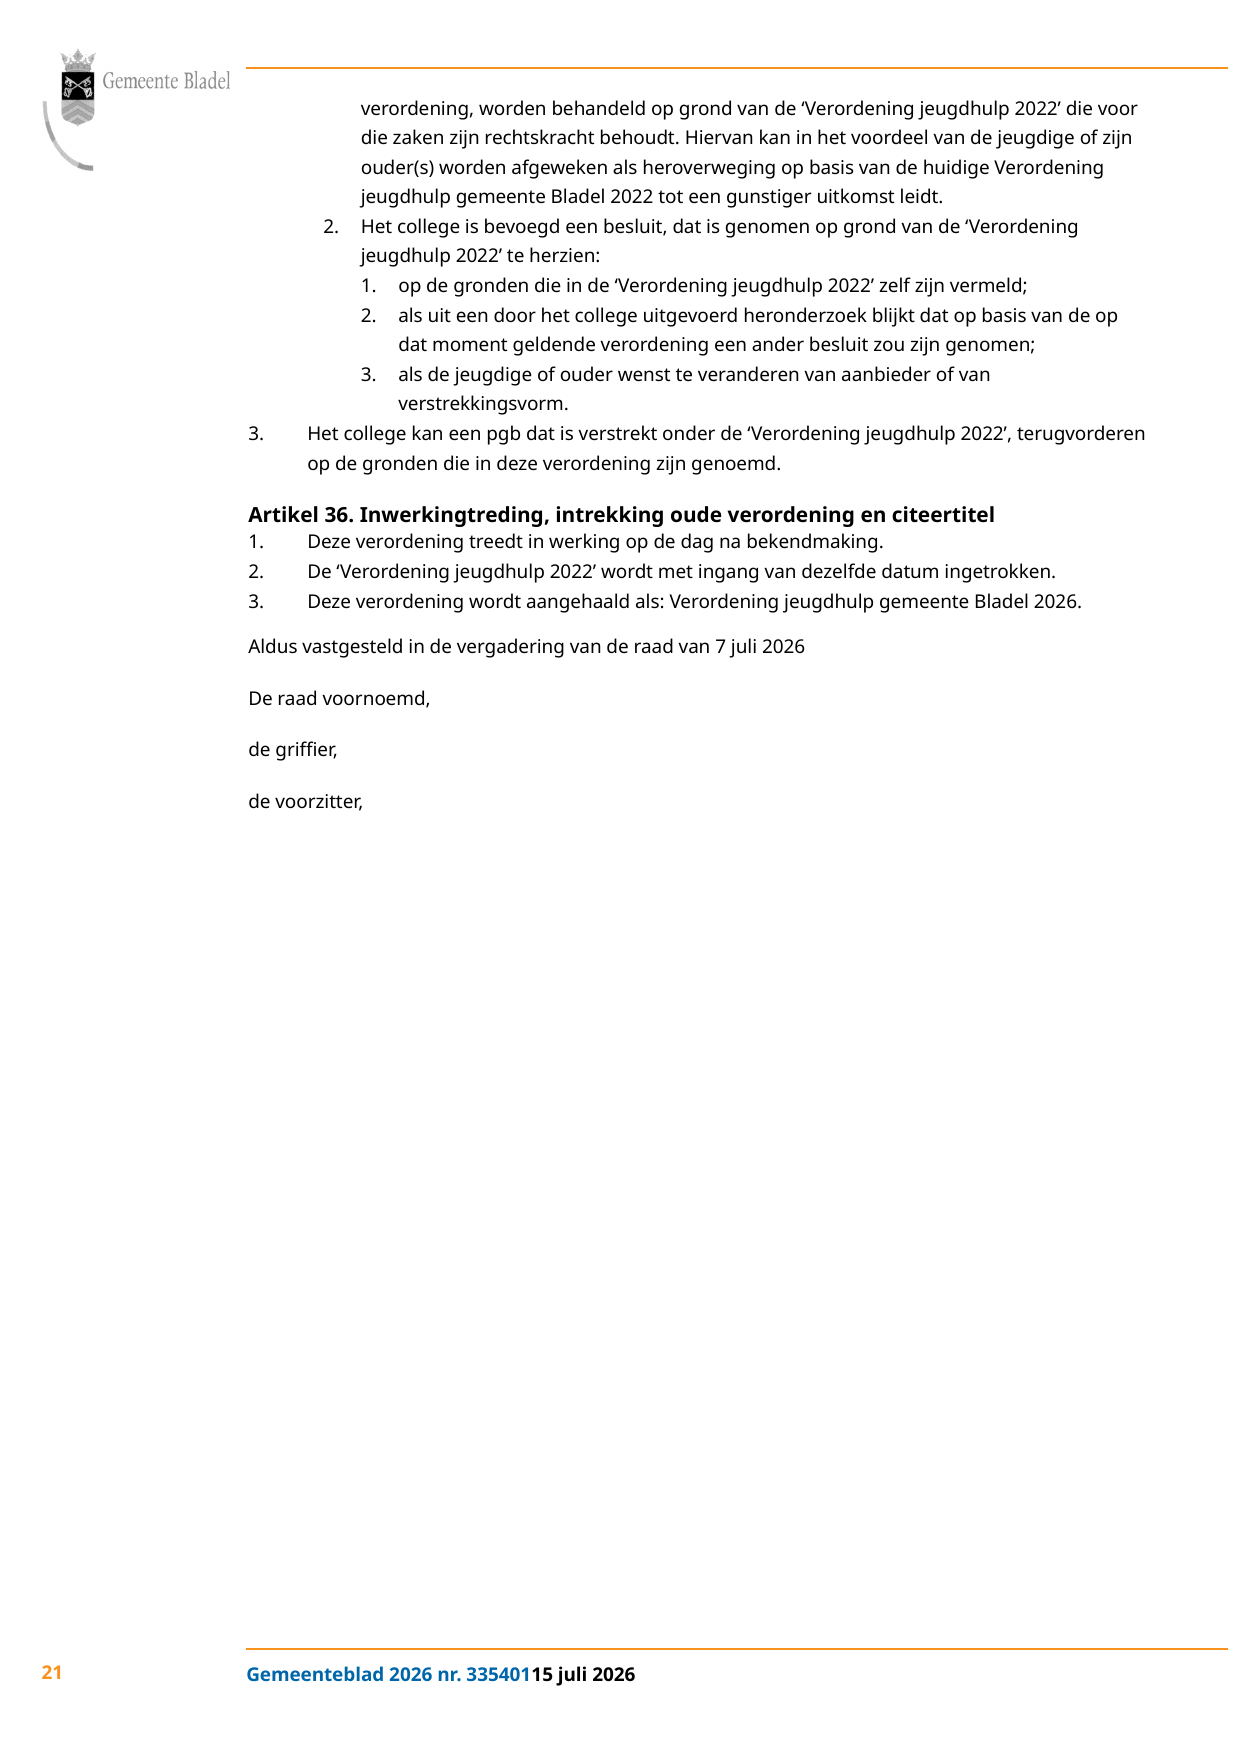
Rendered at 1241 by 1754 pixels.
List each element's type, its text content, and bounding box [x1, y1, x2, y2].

list Het college is bevoegd een besluit, dat is genomen op grond van de ‘Verordening jeugdhulp 2022’ te herzien: [323, 213, 1152, 268]
list op de gronden die in de ‘Verordening jeugdhulp 2022’ zelf zijn vermeld; [361, 272, 1152, 298]
list als de jeugdige of ouder wenst te veranderen van aanbieder of van verstrekkingsvorm. [361, 361, 1152, 416]
text De raad voornoemd, [248, 685, 1152, 711]
list Het college kan een pgb dat is verstrekt onder de ‘Verordening jeugdhulp 2022’, terugvorderen op de gronden die in deze verordening zijn genoemd. [248, 420, 1152, 476]
list als uit een door het college uitgevoerd heronderzoek blijkt dat op basis van de op dat moment geldende verordening een ander besluit zou zijn genomen; [361, 302, 1152, 357]
list Deze verordening wordt aangehaald als: Verordening jeugdhulp gemeente Bladel 2026. [248, 588, 1152, 613]
text Aldus vastgesteld in de vergadering van de raad van 7 juli 2026 [248, 633, 1152, 659]
text Artikel 36. Inwerkingtreding, intrekking oude verordening en citeertitel [248, 500, 1152, 529]
picture [41, 47, 231, 172]
list Deze verordening treedt in werking op de dag na bekendmaking. [248, 529, 1152, 554]
text de griffier, [248, 736, 1152, 762]
list De ‘Verordening jeugdhulp 2022’ wordt met ingang van dezelfde datum ingetrokken. [248, 558, 1152, 584]
text de voorzitter, [248, 788, 1152, 813]
list verordening, worden behandeld op grond van de ‘Verordening jeugdhulp 2022’ die voor die zaken zijn rechtskracht behoudt. Hiervan kan in het voordeel van de jeugdige of zijn ouder(s) worden afgeweken als heroverweging op basis van de huidige Verordening jeugdhulp gemeente Bladel 2022 tot een gunstiger uitkomst leidt. [323, 95, 1152, 209]
